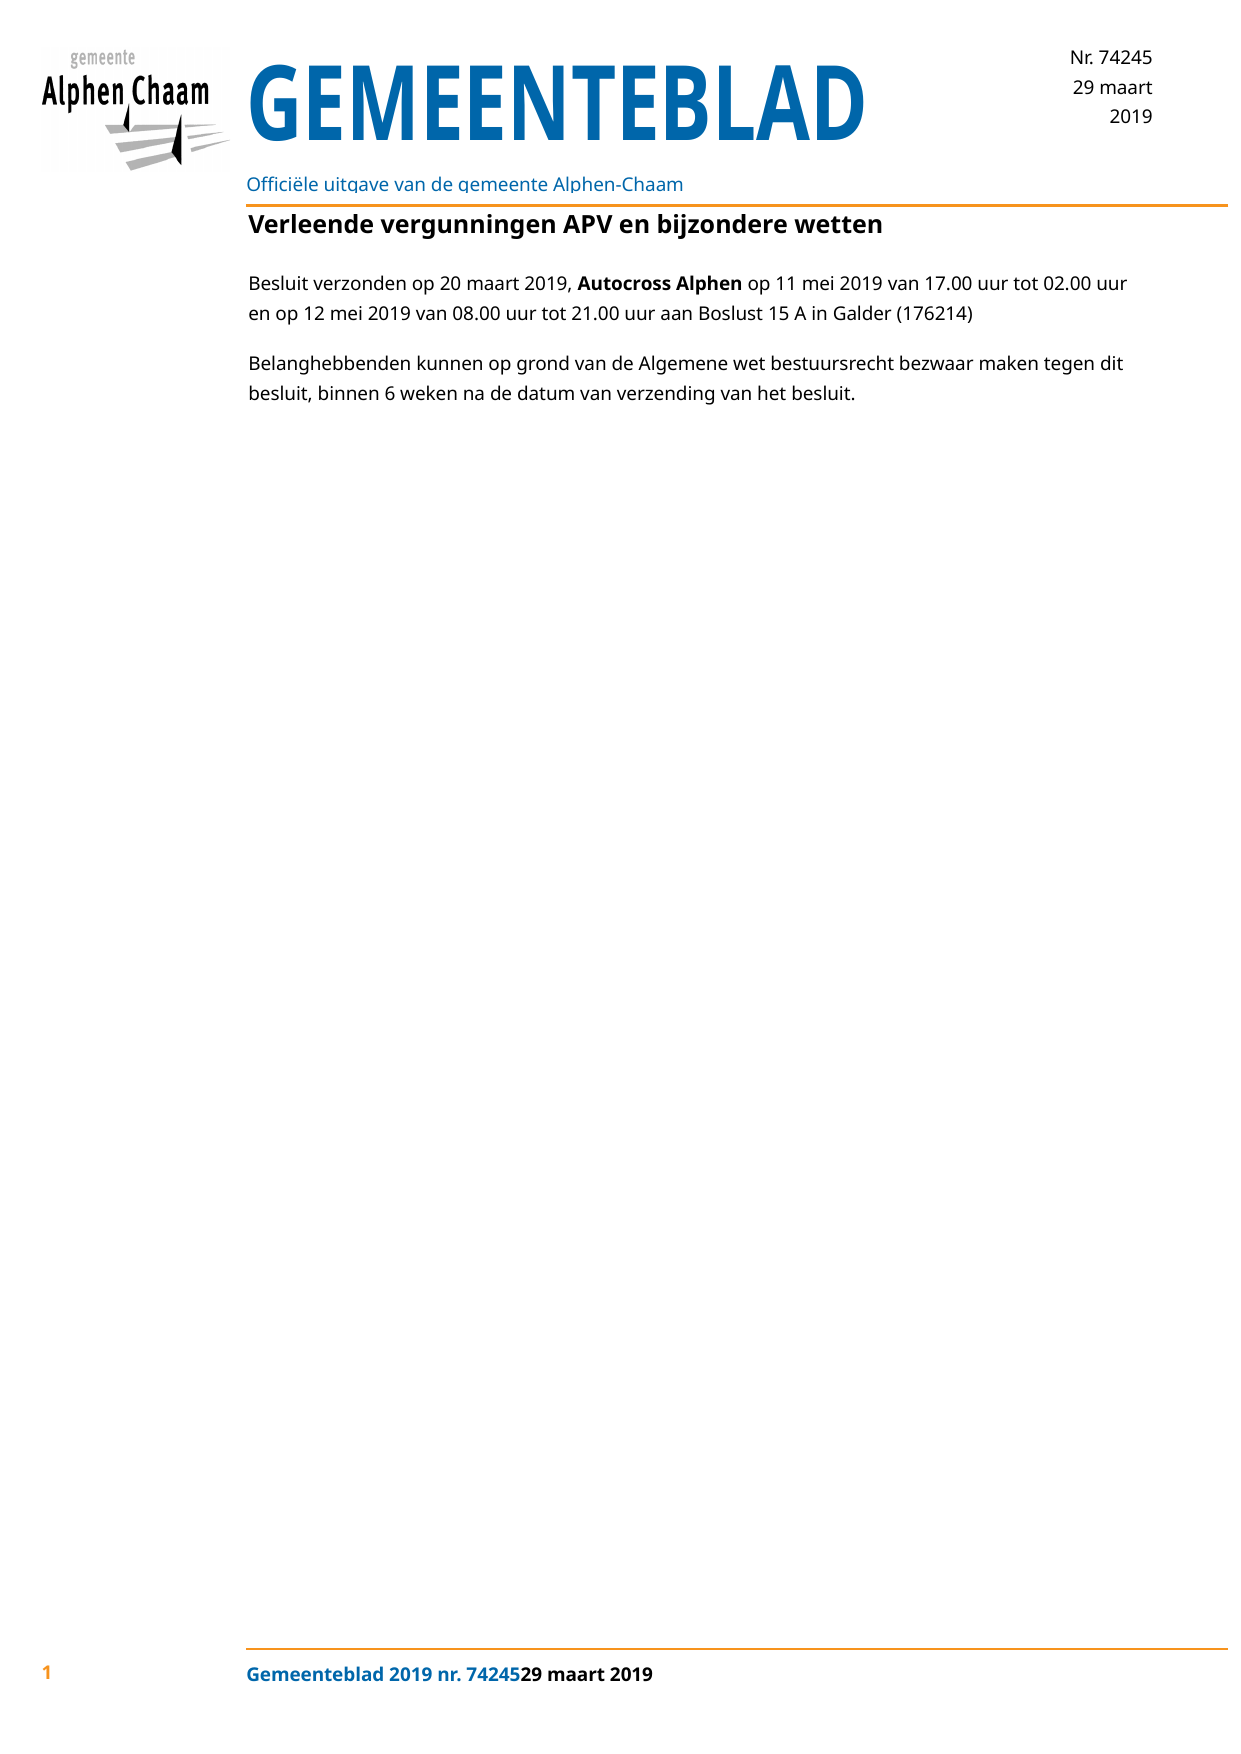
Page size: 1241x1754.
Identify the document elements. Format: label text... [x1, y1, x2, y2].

text Besluit verzonden op 20 maart 2019, Autocross Alphen op 11 mei 2019 van 17.00 uur tot 02.00 uur en op 12 mei 2019 van 08.00 uur tot 21.00 uur aan Boslust 15 A in Galder (176214) [248, 270, 1152, 326]
text Verleende vergunningen APV en bijzondere wetten [248, 207, 1152, 241]
picture [41, 47, 231, 172]
text Belanghebbenden kunnen op grond van de Algemene wet bestuursrecht bezwaar maken tegen dit besluit, binnen 6 weken na de datum van verzending van het besluit. [248, 350, 1152, 406]
